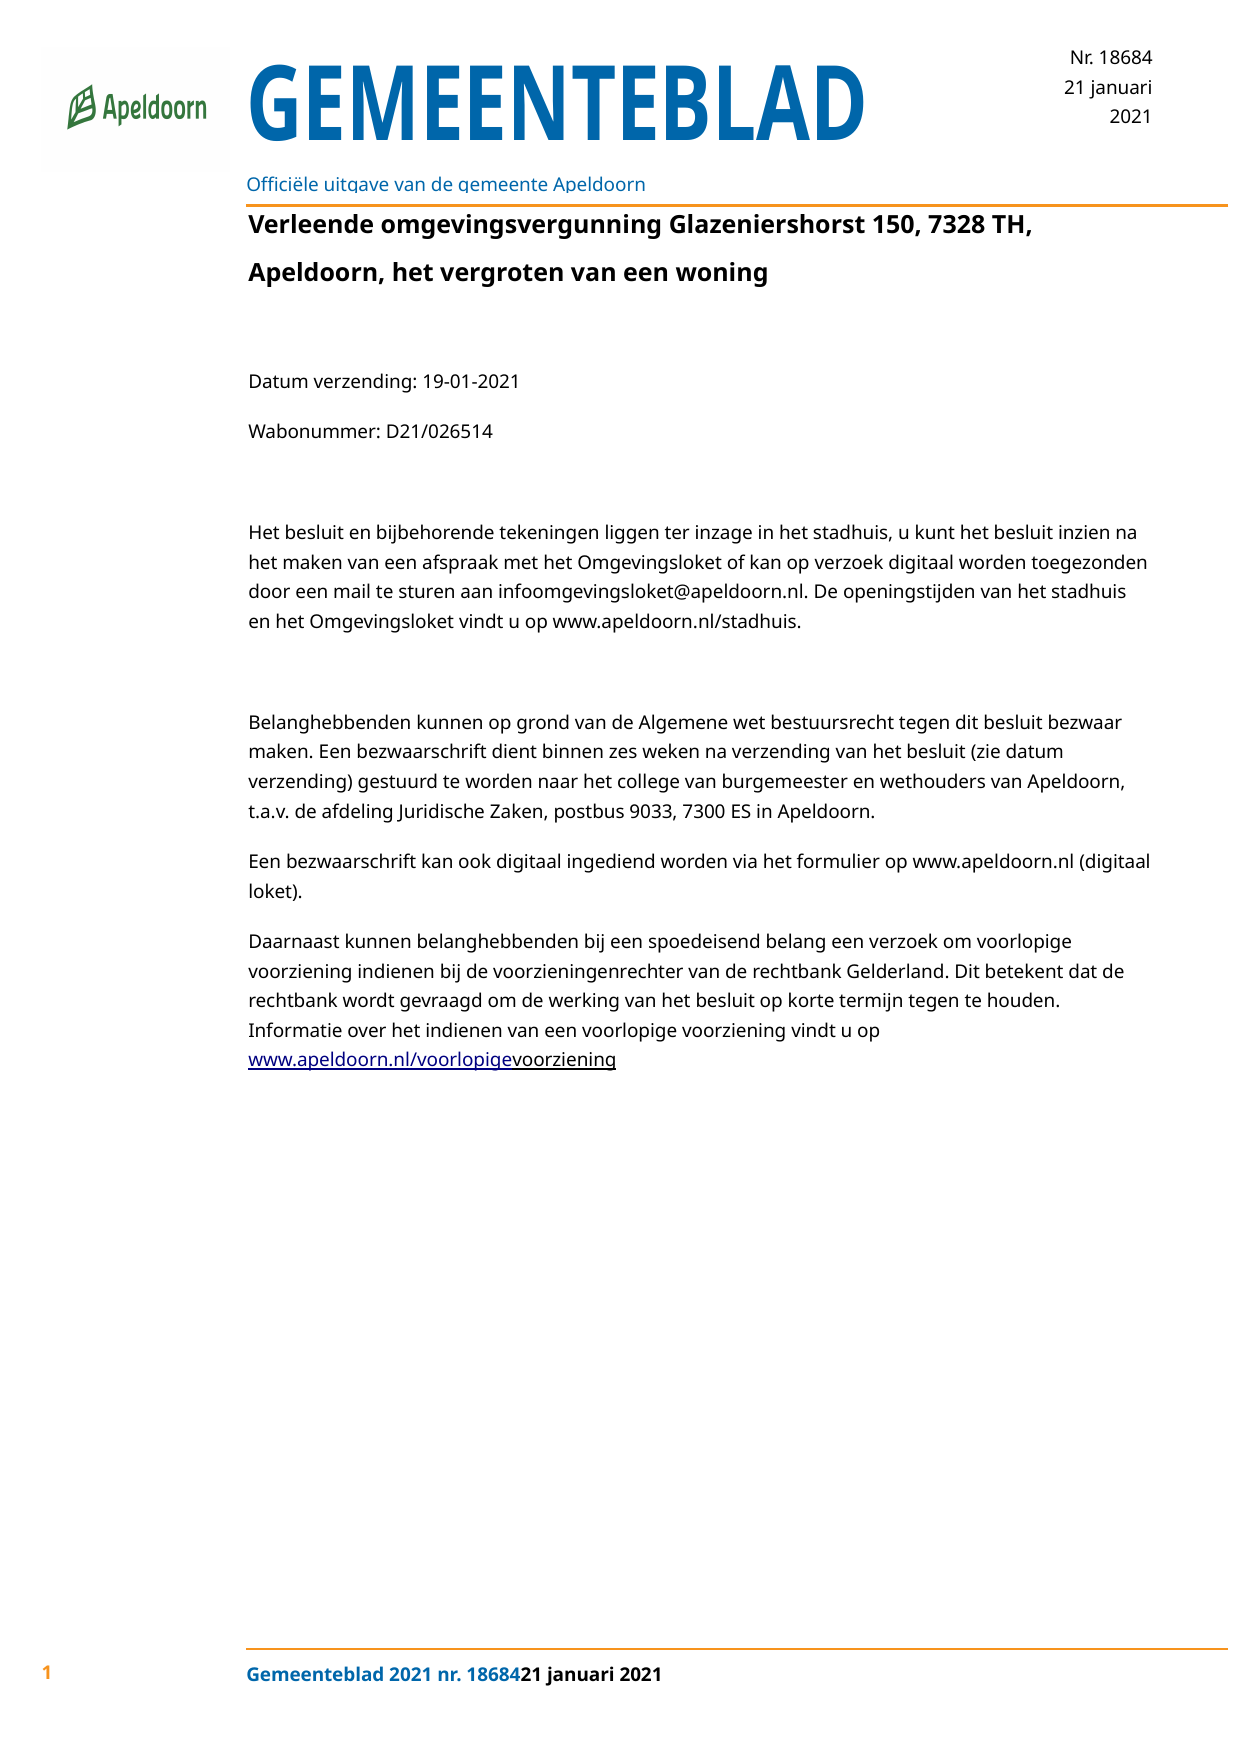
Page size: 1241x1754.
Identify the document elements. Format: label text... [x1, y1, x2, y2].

text Datum verzending: 19-01-2021 [248, 368, 1152, 394]
text Het besluit en bijbehorende tekeningen liggen ter inzage in het stadhuis, u kunt het besluit inzien na het maken van een afspraak met het Omgevingsloket of kan op verzoek digitaal worden toegezonden door een mail te sturen aan infoomgevingsloket@apeldoorn.nl. De openingstijden van het stadhuis en het Omgevingsloket vindt u op www.apeldoorn.nl/stadhuis. [248, 519, 1152, 634]
picture [41, 47, 231, 172]
text Verleende omgevingsvergunning Glazeniershorst 150, 7328 TH, Apeldoorn, het vergroten van een woning [248, 207, 1152, 288]
text Belanghebbenden kunnen op grond van de Algemene wet bestuursrecht tegen dit besluit bezwaar maken. Een bezwaarschrift dient binnen zes weken na verzending van het besluit (zie datum verzending) gestuurd te worden naar het college van burgemeester en wethouders van Apeldoorn, t.a.v. de afdeling Juridische Zaken, postbus 9033, 7300 ES in Apeldoorn. [248, 709, 1152, 824]
text Wabonummer: D21/026514 [248, 419, 1152, 444]
text Een bezwaarschrift kan ook digitaal ingediend worden via het formulier op www.apeldoorn.nl (digitaal loket). [248, 848, 1152, 904]
text Daarnaast kunnen belanghebbenden bij een spoedeisend belang een verzoek om voorlopige voorziening indienen bij de voorzieningenrechter van de rechtbank Gelderland. Dit betekent dat de rechtbank wordt gevraagd om de werking van het besluit op korte termijn tegen te houden. Informatie over het indienen van een voorlopige voorziening vindt u op www.apeldoorn.nl/voorlopigevoorziening [248, 928, 1152, 1072]
